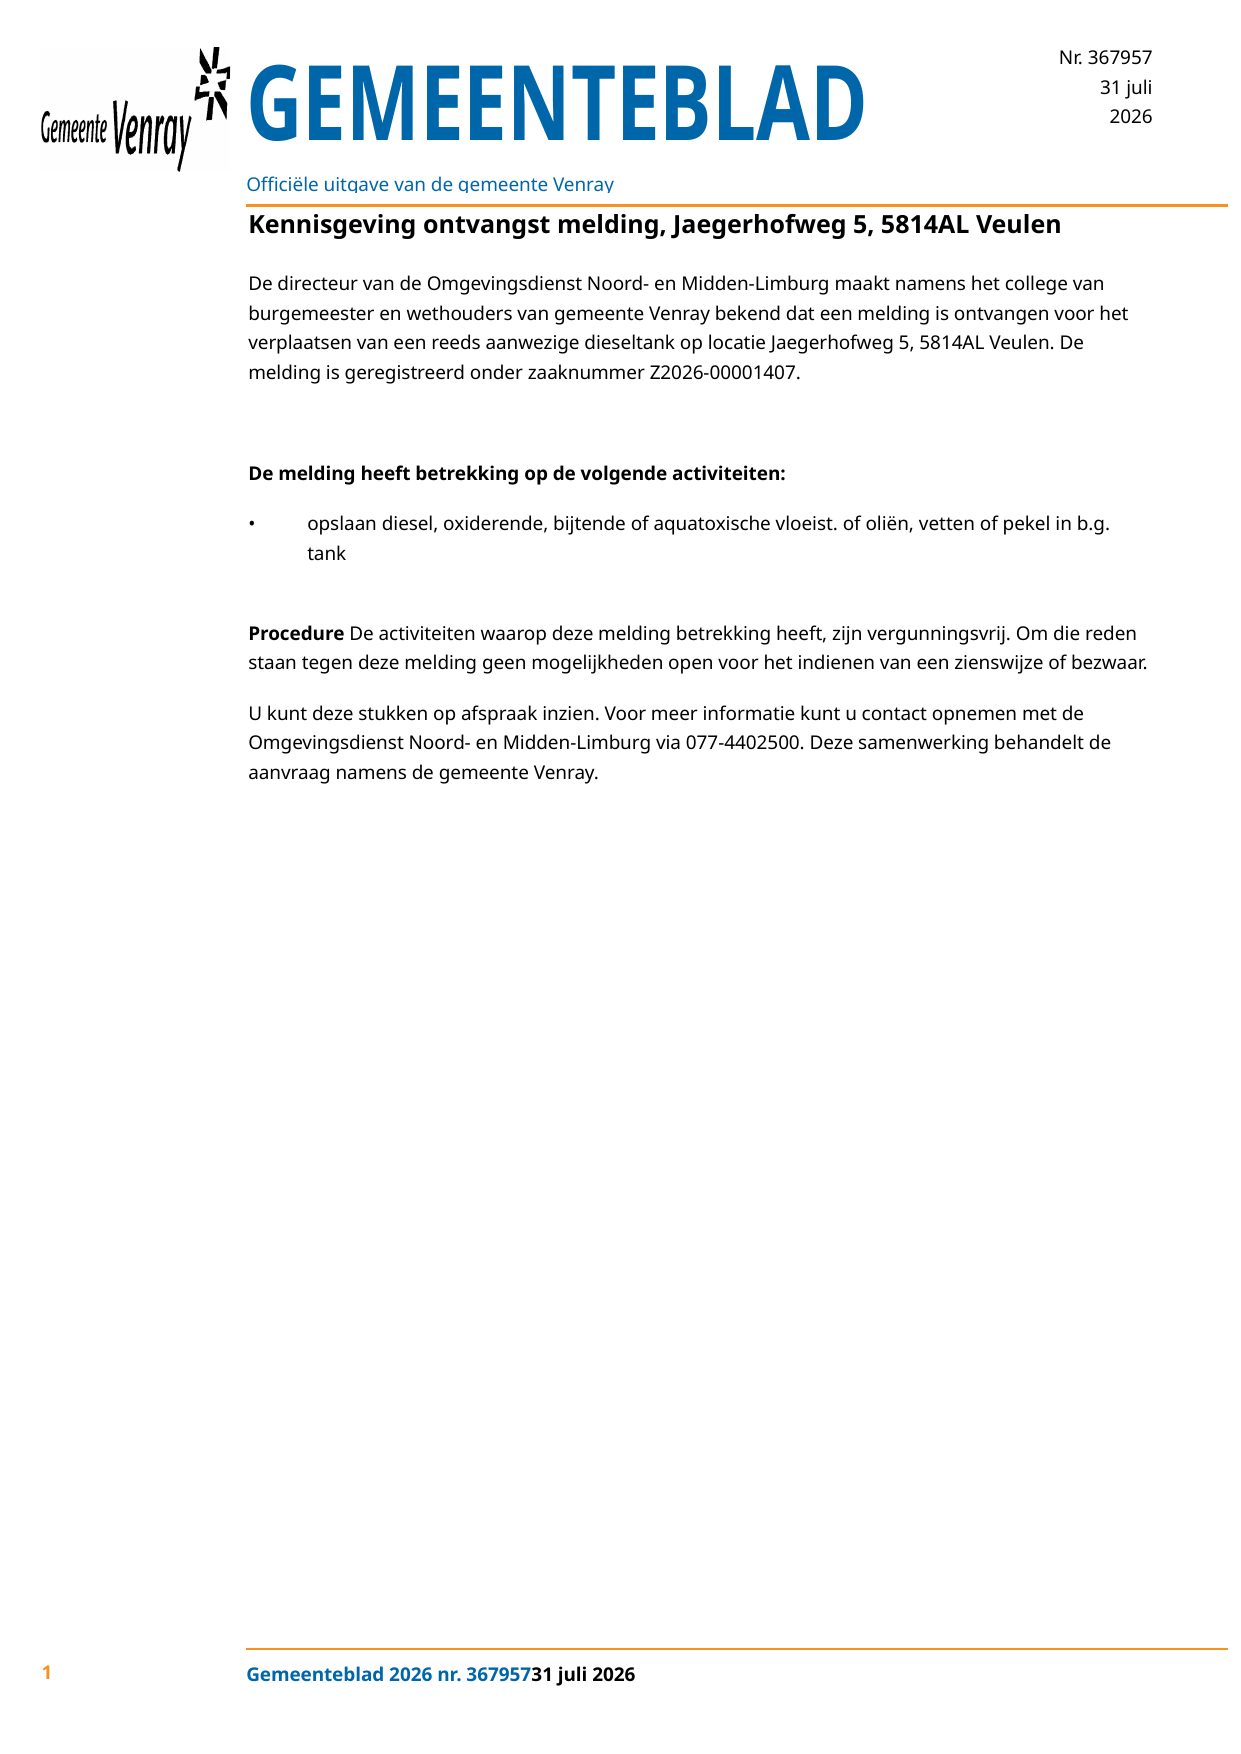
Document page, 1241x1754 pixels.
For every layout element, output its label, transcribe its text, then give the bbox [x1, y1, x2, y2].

picture [41, 47, 231, 172]
text De directeur van de Omgevingsdienst Noord- en Midden-Limburg maakt namens het college van burgemeester en wethouders van gemeente Venray bekend dat een melding is ontvangen voor het verplaatsen van een reeds aanwezige dieseltank op locatie Jaegerhofweg 5, 5814AL Veulen. De melding is geregistreerd onder zaaknummer Z2026-00001407. [248, 270, 1152, 385]
text De melding heeft betrekking op de volgende activiteiten: [248, 460, 1152, 486]
text Kennisgeving ontvangst melding, Jaegerhofweg 5, 5814AL Veulen [248, 207, 1152, 241]
text U kunt deze stukken op afspraak inzien. Voor meer informatie kunt u contact opnemen met de Omgevingsdienst Noord- en Midden-Limburg via 077-4402500. Deze samenwerking behandelt de aanvraag namens de gemeente Venray. [248, 700, 1152, 785]
list opslaan diesel, oxiderende, bijtende of aquatoxische vloeist. of oliën, vetten of pekel in b.g. tank [248, 510, 1152, 566]
text Procedure De activiteiten waarop deze melding betrekking heeft, zijn vergunningsvrij. Om die reden staan tegen deze melding geen mogelijkheden open voor het indienen van een zienswijze of bezwaar. [248, 620, 1152, 675]
